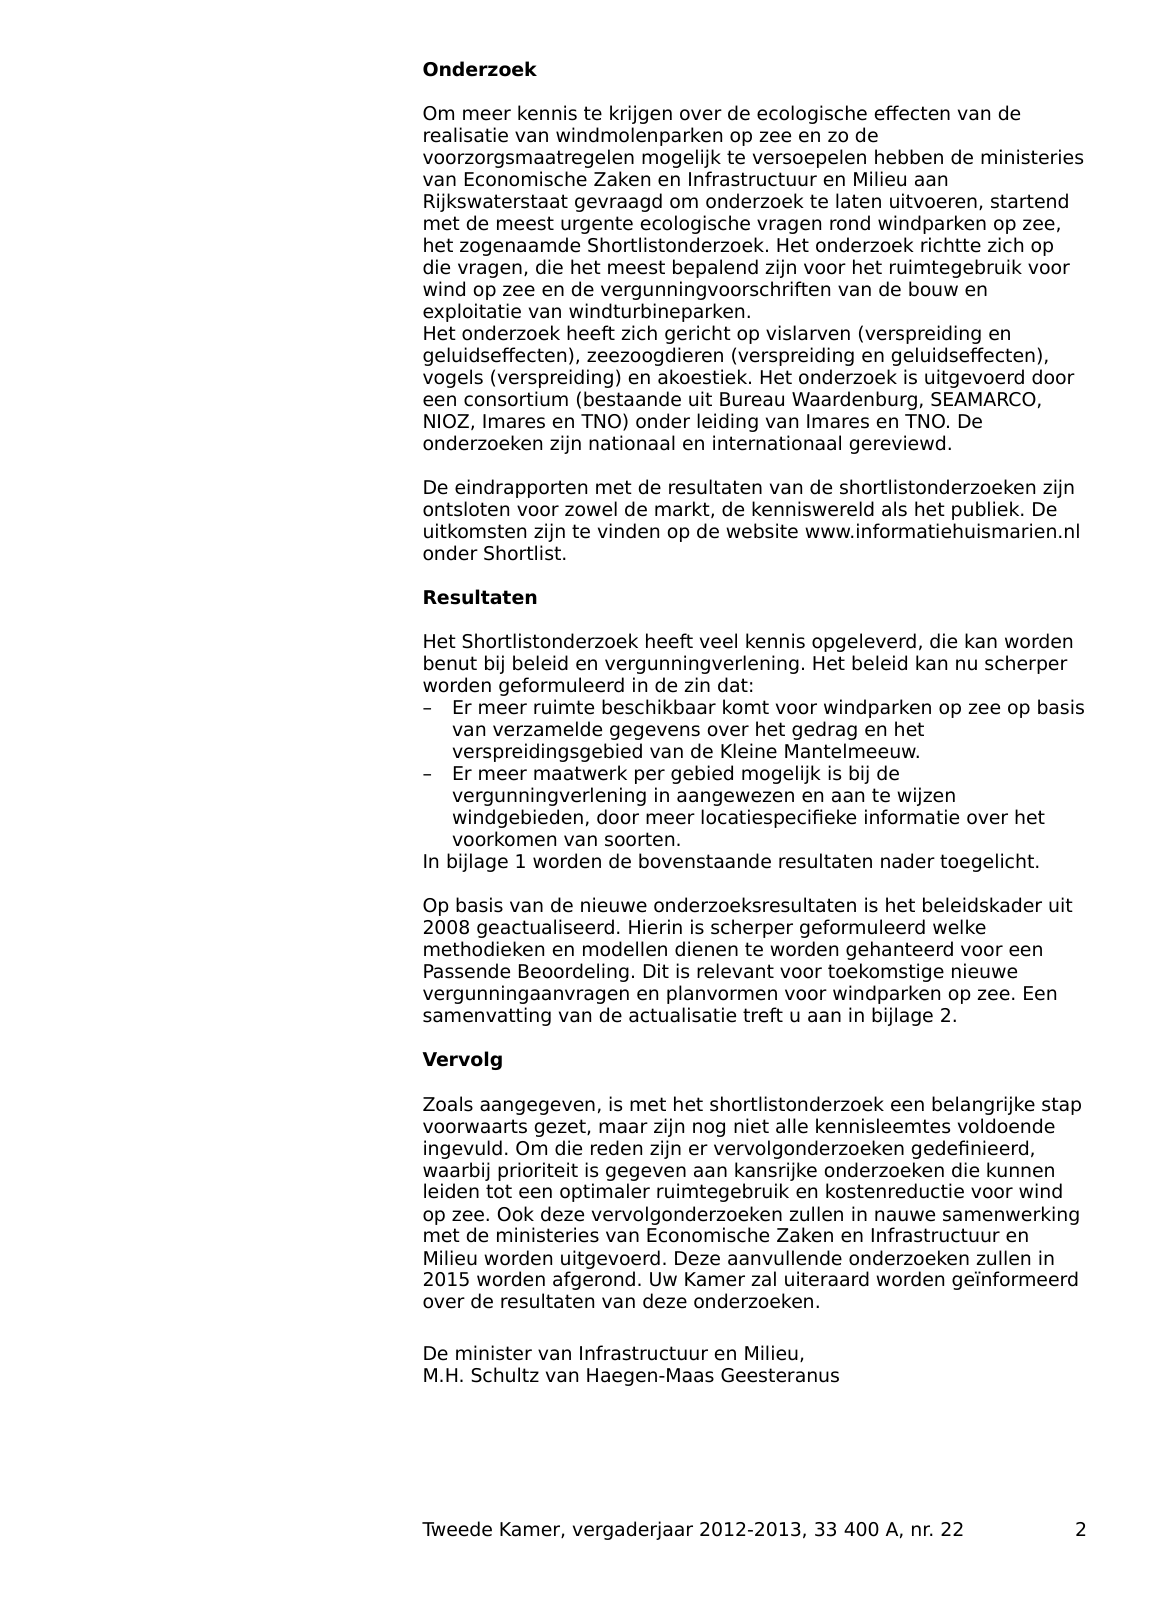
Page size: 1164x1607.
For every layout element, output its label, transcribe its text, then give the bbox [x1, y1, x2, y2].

text Om meer kennis te krijgen over de ecologische effecten van de realisatie van windmolenparken op zee en zo de voorzorgsmaatregelen mogelijk te versoepelen hebben de ministeries van Economische Zaken en Infrastructuur en Milieu aan Rijkswaterstaat gevraagd om onderzoek te laten uitvoeren, startend met de meest urgente ecologische vragen rond windparken op zee, het zogenaamde Shortlistonderzoek. Het onderzoek richtte zich op die vragen, die het meest bepalend zijn voor het ruimtegebruik voor wind op zee en de vergunningvoorschriften van de bouw en exploitatie van windturbineparken. [422, 103, 1087, 323]
subtitle Resultaten [422, 587, 1087, 609]
text Op basis van de nieuwe onderzoeksresultaten is het beleidskader uit 2008 geactualiseerd. Hierin is scherper geformuleerd welke methodieken en modellen dienen te worden gehanteerd voor een Passende Beoordeling. Dit is relevant voor toekomstige nieuwe vergunningaanvragen en planvormen voor windparken op zee. Een samenvatting van de actualisatie treft u aan in bijlage 2. [422, 895, 1087, 1027]
text In bijlage 1 worden de bovenstaande resultaten nader toegelicht. [422, 851, 1087, 873]
text Het onderzoek heeft zich gericht op vislarven (verspreiding en geluidseffecten), zeezoogdieren (verspreiding en geluidseffecten), vogels (verspreiding) en akoestiek. Het onderzoek is uitgevoerd door een consortium (bestaande uit Bureau Waardenburg, SEAMARCO, NIOZ, Imares en TNO) onder leiding van Imares en TNO. De onderzoeken zijn nationaal en internationaal gereviewd. [422, 323, 1087, 455]
subtitle Onderzoek [422, 59, 1087, 81]
text – Er meer maatwerk per gebied mogelijk is bij de vergunningverlening in aangewezen en aan te wijzen windgebieden, door meer locatiespecifieke informatie over het voorkomen van soorten. [422, 763, 1087, 851]
text – Er meer ruimte beschikbaar komt voor windparken op zee op basis van verzamelde gegevens over het gedrag en het verspreidingsgebied van de Kleine Mantelmeeuw. [422, 697, 1087, 763]
text De eindrapporten met de resultaten van de shortlistonderzoeken zijn ontsloten voor zowel de markt, de kenniswereld als het publiek. De uitkomsten zijn te vinden op de website www.informatiehuismarien.nl onder Shortlist. [422, 477, 1087, 565]
text Zoals aangegeven, is met het shortlistonderzoek een belangrijke stap voorwaarts gezet, maar zijn nog niet alle kennisleemtes voldoende ingevuld. Om die reden zijn er vervolgonderzoeken gedefinieerd, waarbij prioriteit is gegeven aan kansrijke onderzoeken die kunnen leiden tot een optimaler ruimtegebruik en kostenreductie voor wind op zee. Ook deze vervolgonderzoeken zullen in nauwe samenwerking met de ministeries van Economische Zaken en Infrastructuur en Milieu worden uitgevoerd. Deze aanvullende onderzoeken zullen in 2015 worden afgerond. Uw Kamer zal uiteraard worden geïnformeerd over de resultaten van deze onderzoeken. [422, 1093, 1087, 1313]
text De minister van Infrastructuur en Milieu, M.H. Schultz van Haegen-Maas Geesteranus [422, 1343, 1087, 1387]
subtitle Vervolg [422, 1049, 1087, 1071]
text Het Shortlistonderzoek heeft veel kennis opgeleverd, die kan worden benut bij beleid en vergunningverlening. Het beleid kan nu scherper worden geformuleerd in de zin dat: [422, 631, 1087, 697]
